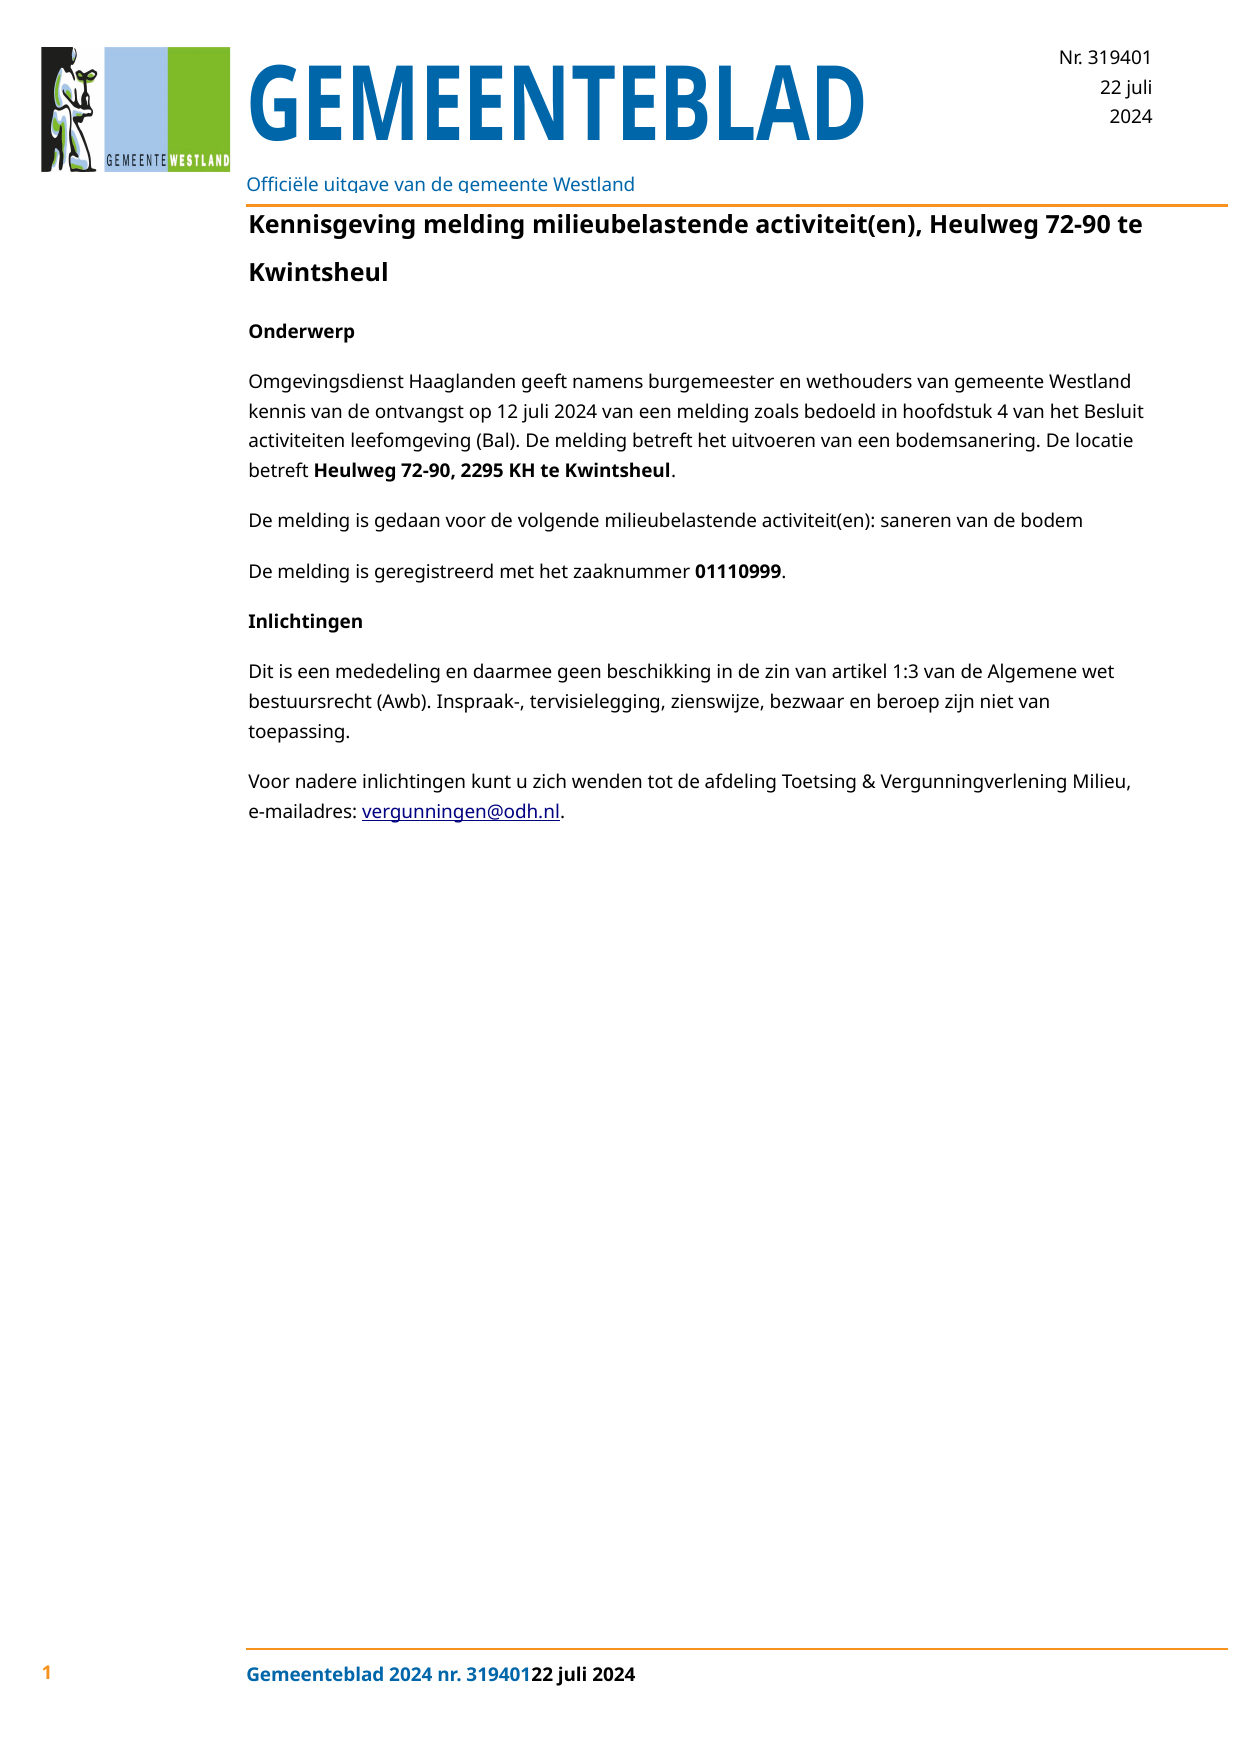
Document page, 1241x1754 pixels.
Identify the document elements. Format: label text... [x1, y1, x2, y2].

text De melding is geregistreerd met het zaaknummer 01110999. [248, 558, 1152, 584]
text Dit is een mededeling en daarmee geen beschikking in de zin van artikel 1:3 van de Algemene wet bestuursrecht (Awb). Inspraak-, tervisielegging, zienswijze, bezwaar en beroep zijn niet van toepassing. [248, 659, 1152, 744]
text Onderwerp [248, 318, 1152, 344]
text Kennisgeving melding milieubelastende activiteit(en), Heulweg 72-90 te Kwintsheul [248, 207, 1152, 288]
text De melding is gedaan voor de volgende milieubelastende activiteit(en): saneren van de bodem [248, 507, 1152, 533]
text Voor nadere inlichtingen kunt u zich wenden tot de afdeling Toetsing & Vergunningverlening Milieu, e-mailadres: vergunningen@odh.nl. [248, 768, 1152, 824]
text Omgevingsdienst Haaglanden geeft namens burgemeester en wethouders van gemeente Westland kennis van de ontvangst op 12 juli 2024 van een melding zoals bedoeld in hoofdstuk 4 van het Besluit activiteiten leefomgeving (Bal). De melding betreft het uitvoeren van een bodemsanering. De locatie betreft Heulweg 72-90, 2295 KH te Kwintsheul. [248, 368, 1152, 483]
picture [41, 47, 231, 172]
text Inlichtingen [248, 608, 1152, 634]
